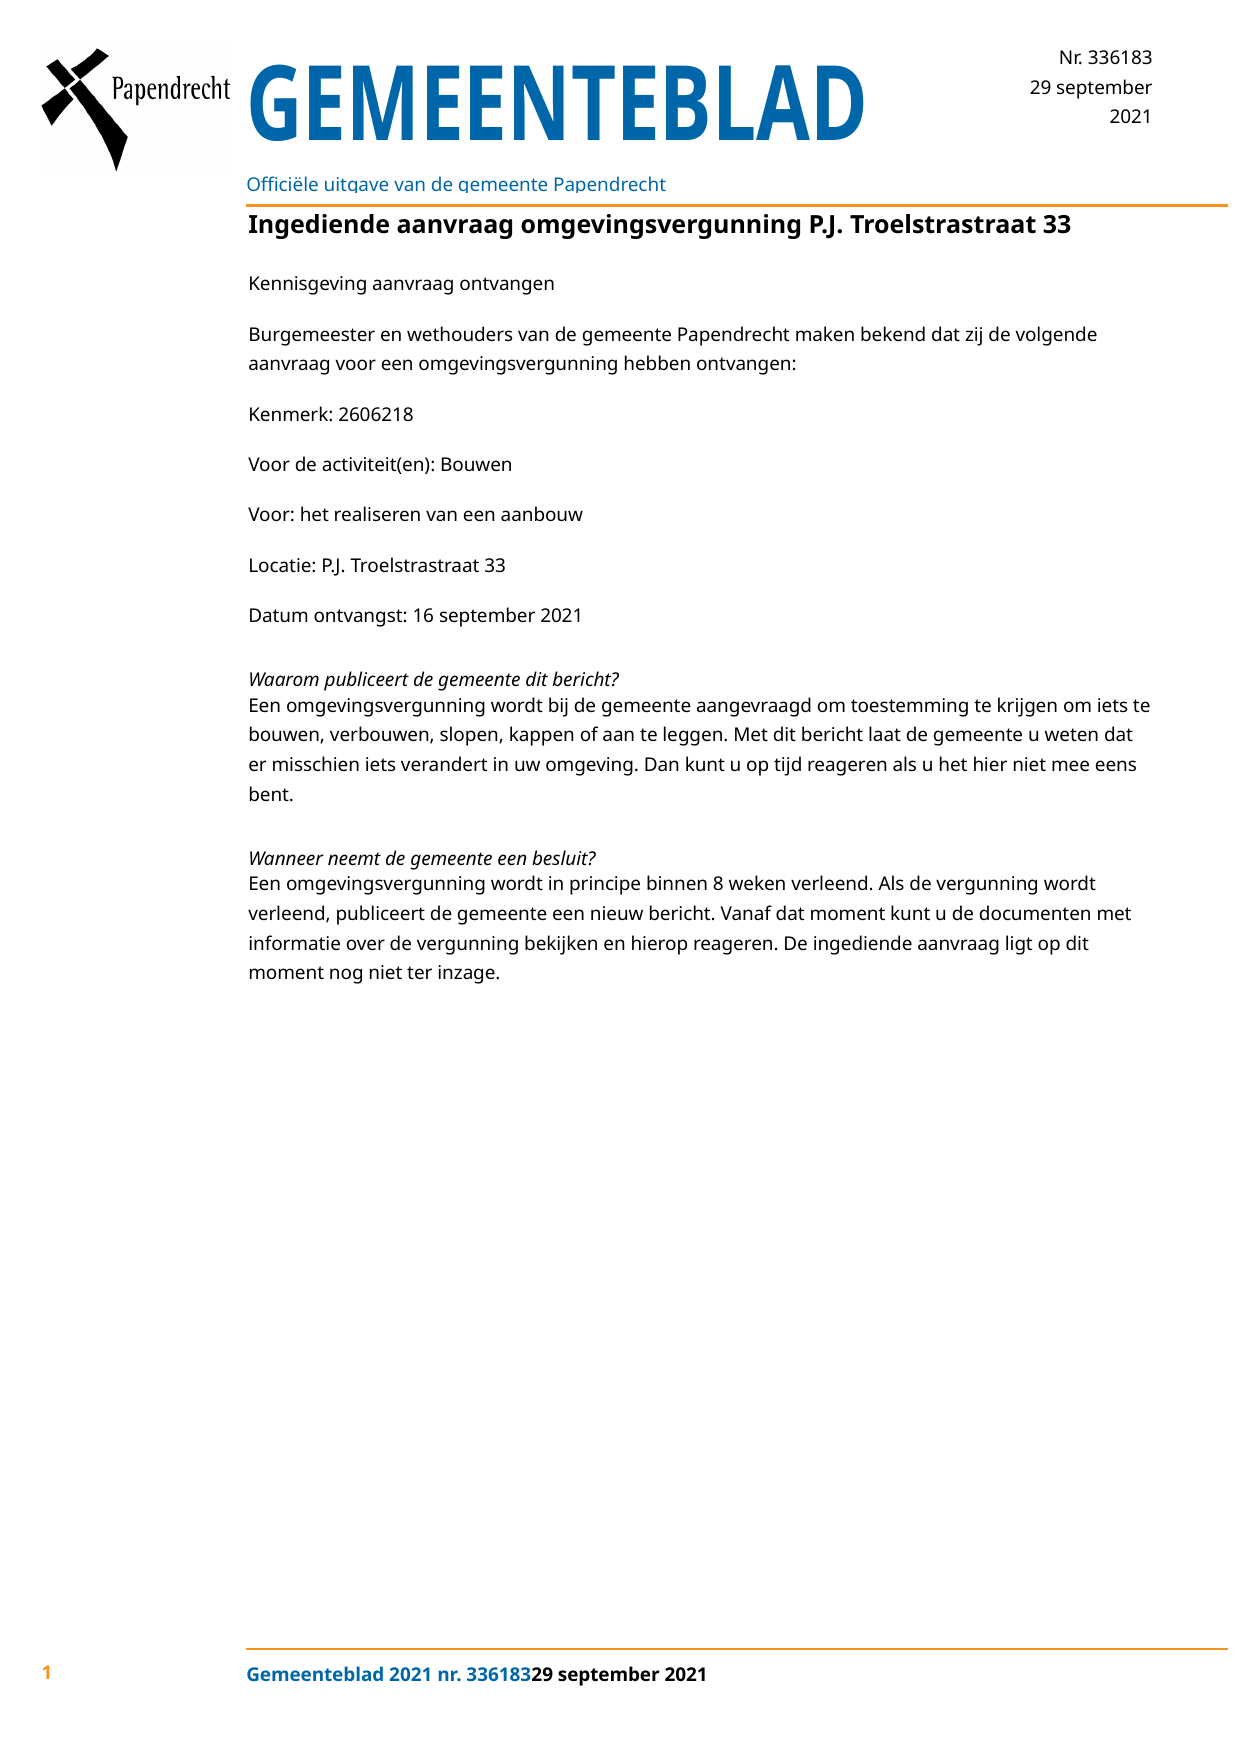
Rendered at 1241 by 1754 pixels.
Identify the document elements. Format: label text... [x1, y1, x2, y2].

text Waarom publiceert de gemeente dit bericht? [248, 666, 1152, 692]
text Kenmerk: 2606218 [248, 401, 1152, 426]
text Een omgevingsvergunning wordt in principe binnen 8 weken verleend. Als de vergunning wordt verleend, publiceert de gemeente een nieuw bericht. Vanaf dat moment kunt u de documenten met informatie over de vergunning bekijken en hierop reageren. De ingediende aanvraag ligt op dit moment nog niet ter inzage. [248, 871, 1152, 985]
text Locatie: P.J. Troelstrastraat 33 [248, 552, 1152, 578]
text Wanneer neemt de gemeente een besluit? [248, 845, 1152, 871]
text Burgemeester en wethouders van de gemeente Papendrecht maken bekend dat zij de volgende aanvraag voor een omgevingsvergunning hebben ontvangen: [248, 321, 1152, 376]
text Een omgevingsvergunning wordt bij de gemeente aangevraagd om toestemming te krijgen om iets te bouwen, verbouwen, slopen, kappen of aan te leggen. Met dit bericht laat de gemeente u weten dat er misschien iets verandert in uw omgeving. Dan kunt u op tijd reageren als u het hier niet mee eens bent. [248, 692, 1152, 807]
text Datum ontvangst: 16 september 2021 [248, 602, 1152, 628]
text Voor: het realiseren van een aanbouw [248, 502, 1152, 527]
text Voor de activiteit(en): Bouwen [248, 451, 1152, 477]
picture [41, 47, 231, 172]
text Kennisgeving aanvraag ontvangen [248, 270, 1152, 296]
text Ingediende aanvraag omgevingsvergunning P.J. Troelstrastraat 33 [248, 207, 1152, 241]
